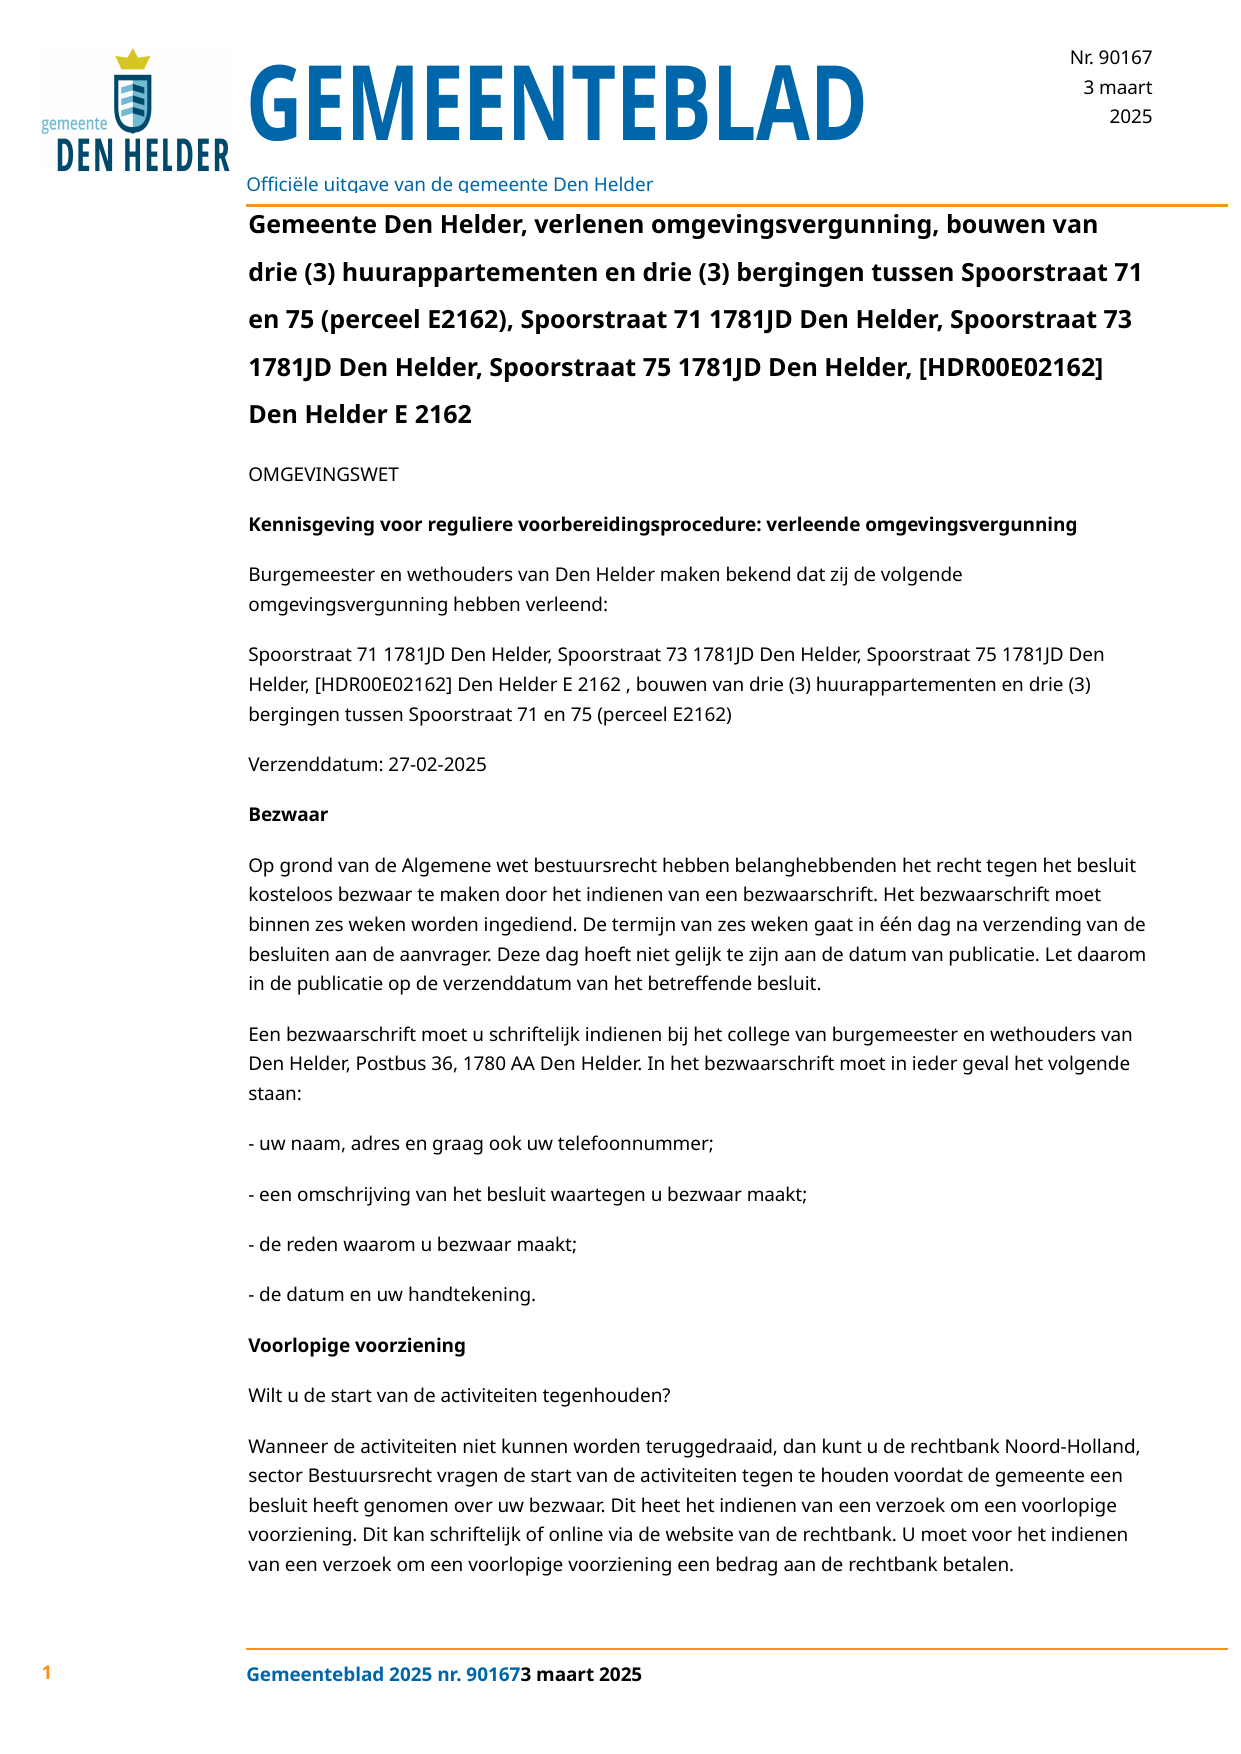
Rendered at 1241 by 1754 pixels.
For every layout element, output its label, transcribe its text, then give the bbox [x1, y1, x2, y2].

text - een omschrijving van het besluit waartegen u bezwaar maakt; [248, 1181, 1152, 1206]
picture [100, 154, 106, 172]
text Wilt u de start van de activiteiten tegenhouden? [248, 1382, 1152, 1408]
text - de reden waarom u bezwaar maakt; [248, 1231, 1152, 1257]
picture [63, 144, 68, 165]
picture [220, 160, 224, 172]
text - uw naam, adres en graag ook uw telefoonnummer; [248, 1130, 1152, 1156]
text Voorlopige voorziening [248, 1332, 1152, 1358]
picture [130, 157, 135, 172]
picture [41, 47, 231, 172]
text Burgemeester en wethouders van Den Helder maken bekend dat zij de volgende omgevingsvergunning hebben verleend: [248, 562, 1152, 617]
text - de datum en uw handtekening. [248, 1282, 1152, 1307]
text Wanneer de activiteiten niet kunnen worden teruggedraaid, dan kunt u de rechtbank Noord-Holland, sector Bestuursrecht vragen de start van de activiteiten tegen te houden voordat de gemeente een besluit heeft genomen over uw bezwaar. Dit heet het indienen van een verzoek om een voorlopige voorziening. Dit kan schriftelijk of online via de website van de rechtbank. U moet voor het indienen van een verzoek om een voorlopige voorziening een bedrag aan de rechtbank betalen. [248, 1433, 1152, 1577]
text Verzenddatum: 27-02-2025 [248, 751, 1152, 777]
text Spoorstraat 71 1781JD Den Helder, Spoorstraat 73 1781JD Den Helder, Spoorstraat 75 1781JD Den Helder, [HDR00E02162] Den Helder E 2162 , bouwen van drie (3) huurappartementen en drie (3) bergingen tussen Spoorstraat 71 en 75 (perceel E2162) [248, 642, 1152, 726]
text Op grond van de Algemene wet bestuursrecht hebben belanghebbenden het recht tegen het besluit kosteloos bezwaar te maken door het indienen van een bezwaarschrift. Het bezwaarschrift moet binnen zes weken worden ingediend. De termijn van zes weken gaat in één dag na verzending van de besluiten aan de aanvrager. Deze dag hoeft niet gelijk te zijn aan de datum van publicatie. Let daarom in de publicatie op de verzenddatum van het betreffende besluit. [248, 852, 1152, 996]
text Een bezwaarschrift moet u schriftelijk indienen bij het college van burgemeester en wethouders van Den Helder, Postbus 36, 1780 AA Den Helder. In het bezwaarschrift moet in ieder geval het volgende staan: [248, 1021, 1152, 1106]
text Bezwaar [248, 802, 1152, 827]
picture [182, 144, 187, 165]
text Gemeente Den Helder, verlenen omgevingsvergunning, bouwen van drie (3) huurappartementen en drie (3) bergingen tussen Spoorstraat 71 en 75 (perceel E2162), Spoorstraat 71 1781JD Den Helder, Spoorstraat 73 1781JD Den Helder, Spoorstraat 75 1781JD Den Helder, [HDR00E02162] Den Helder E 2162 [248, 207, 1152, 431]
text OMGEVINGSWET [248, 461, 1152, 486]
text Kennisgeving voor reguliere voorbereidingsprocedure: verleende omgevingsvergunning [248, 511, 1152, 537]
